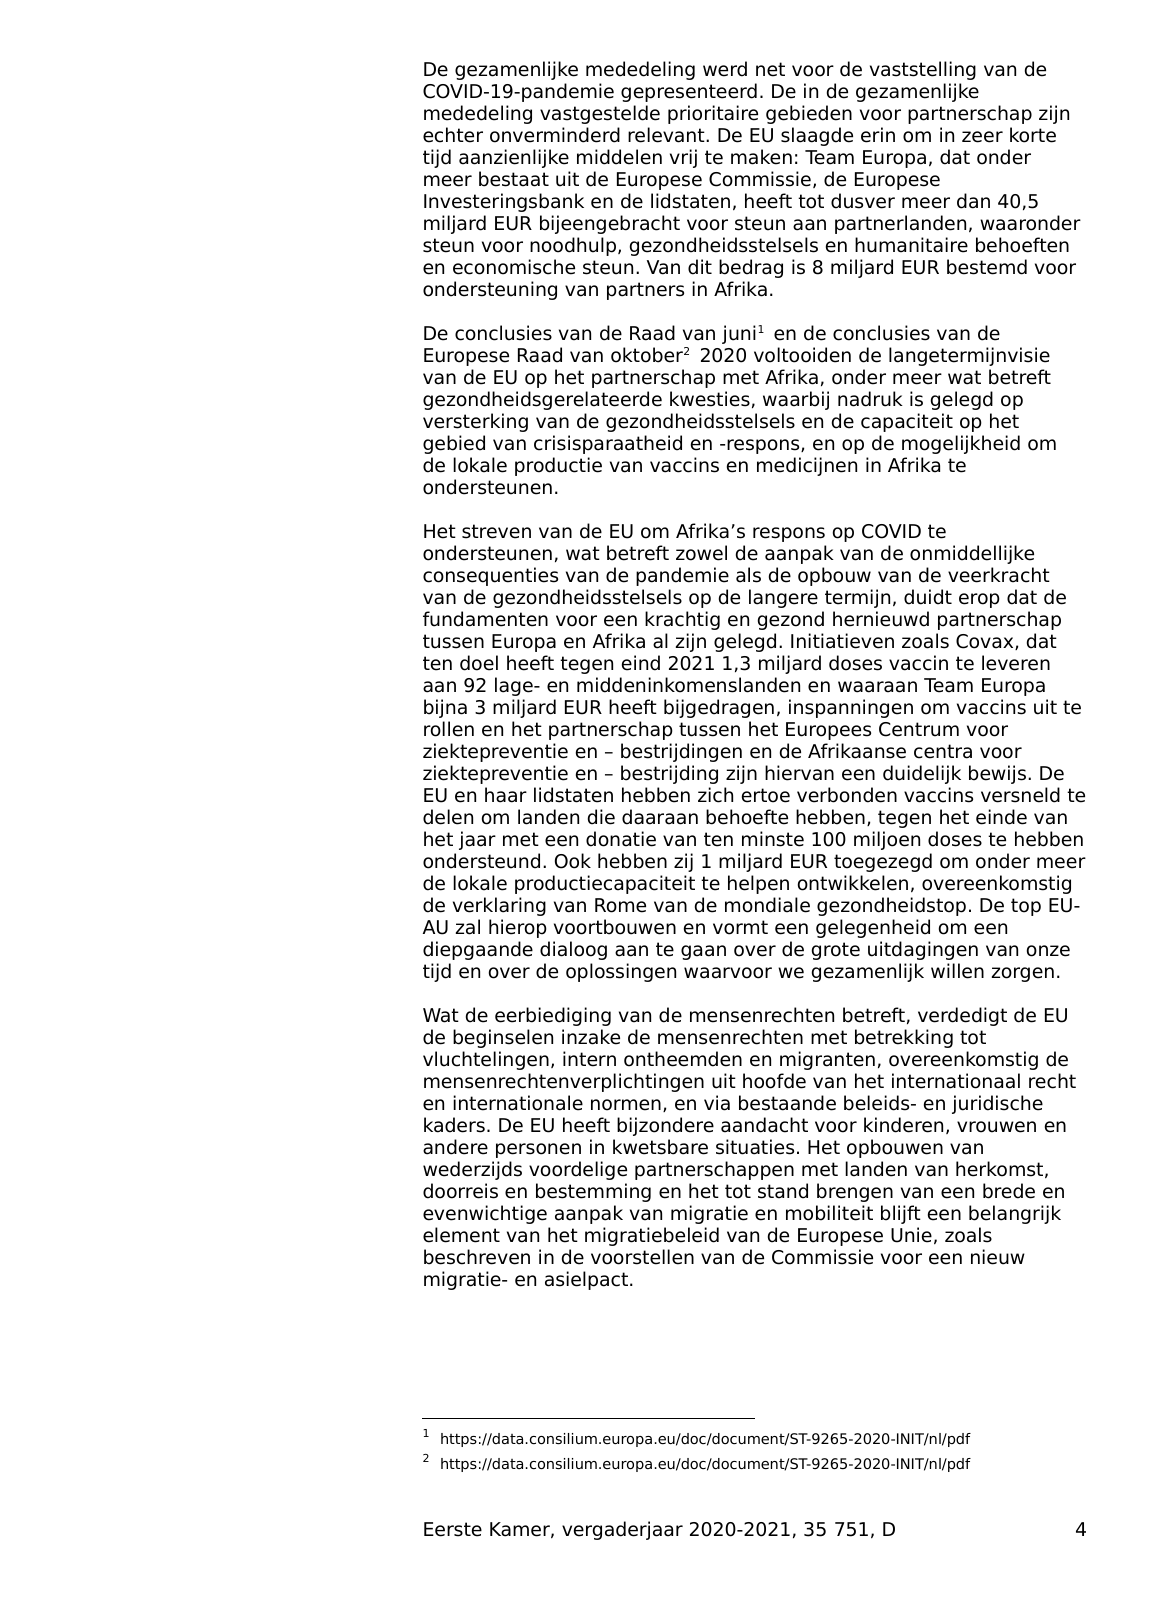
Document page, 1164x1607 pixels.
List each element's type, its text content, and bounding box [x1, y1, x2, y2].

text De gezamenlijke mededeling werd net voor de vaststelling van de COVID-19-pandemie gepresenteerd. De in de gezamenlijke mededeling vastgestelde prioritaire gebieden voor partnerschap zijn echter onverminderd relevant. De EU slaagde erin om in zeer korte tijd aanzienlijke middelen vrij te maken: Team Europa, dat onder meer bestaat uit de Europese Commissie, de Europese Investeringsbank en de lidstaten, heeft tot dusver meer dan 40,5 miljard EUR bijeengebracht voor steun aan partnerlanden, waaronder steun voor noodhulp, gezondheidsstelsels en humanitaire behoeften en economische steun. Van dit bedrag is 8 miljard EUR bestemd voor ondersteuning van partners in Afrika. [422, 59, 1087, 301]
text Het streven van de EU om Afrika’s respons op COVID te ondersteunen, wat betreft zowel de aanpak van de onmiddellijke consequenties van de pandemie als de opbouw van de veerkracht van de gezondheidsstelsels op de langere termijn, duidt erop dat de fundamenten voor een krachtig en gezond hernieuwd partnerschap tussen Europa en Afrika al zijn gelegd. Initiatieven zoals Covax, dat ten doel heeft tegen eind 2021 1,3 miljard doses vaccin te leveren aan 92 lage- en middeninkomenslanden en waaraan Team Europa bijna 3 miljard EUR heeft bijgedragen, inspanningen om vaccins uit te rollen en het partnerschap tussen het Europees Centrum voor ziektepreventie en – bestrijdingen en de Afrikaanse centra voor ziektepreventie en – bestrijding zijn hiervan een duidelijk bewijs. De EU en haar lidstaten hebben zich ertoe verbonden vaccins versneld te delen om landen die daaraan behoefte hebben, tegen het einde van het jaar met een donatie van ten minste 100 miljoen doses te hebben ondersteund. Ook hebben zij 1 miljard EUR toegezegd om onder meer de lokale productiecapaciteit te helpen ontwikkelen, overeenkomstig de verklaring van Rome van de mondiale gezondheidstop. De top EU-AU zal hierop voortbouwen en vormt een gelegenheid om een diepgaande dialoog aan te gaan over de grote uitdagingen van onze tijd en over de oplossingen waarvoor we gezamenlijk willen zorgen. [422, 521, 1087, 983]
text Wat de eerbiediging van de mensenrechten betreft, verdedigt de EU de beginselen inzake de mensenrechten met betrekking tot vluchtelingen, intern ontheemden en migranten, overeenkomstig de mensenrechtenverplichtingen uit hoofde van het internationaal recht en internationale normen, en via bestaande beleids- en juridische kaders. De EU heeft bijzondere aandacht voor kinderen, vrouwen en andere personen in kwetsbare situaties. Het opbouwen van wederzijds voordelige partnerschappen met landen van herkomst, doorreis en bestemming en het tot stand brengen van een brede en evenwichtige aanpak van migratie en mobiliteit blijft een belangrijk element van het migratiebeleid van de Europese Unie, zoals beschreven in de voorstellen van de Commissie voor een nieuw migratie- en asielpact. [422, 1005, 1087, 1291]
text https://data.consilium.europa.eu/doc/document/ST-9265-2020-INIT/nl/pdf [422, 1452, 1087, 1474]
text https://data.consilium.europa.eu/doc/document/ST-9265-2020-INIT/nl/pdf [422, 1427, 1087, 1449]
text De conclusies van de Raad van juni en de conclusies van de Europese Raad van oktober 2020 voltooiden de langetermijnvisie van de EU op het partnerschap met Afrika, onder meer wat betreft gezondheidsgerelateerde kwesties, waarbij nadruk is gelegd op versterking van de gezondheidsstelsels en de capaciteit op het gebied van crisisparaatheid en -respons, en op de mogelijkheid om de lokale productie van vaccins en medicijnen in Afrika te ondersteunen. [422, 323, 1087, 499]
